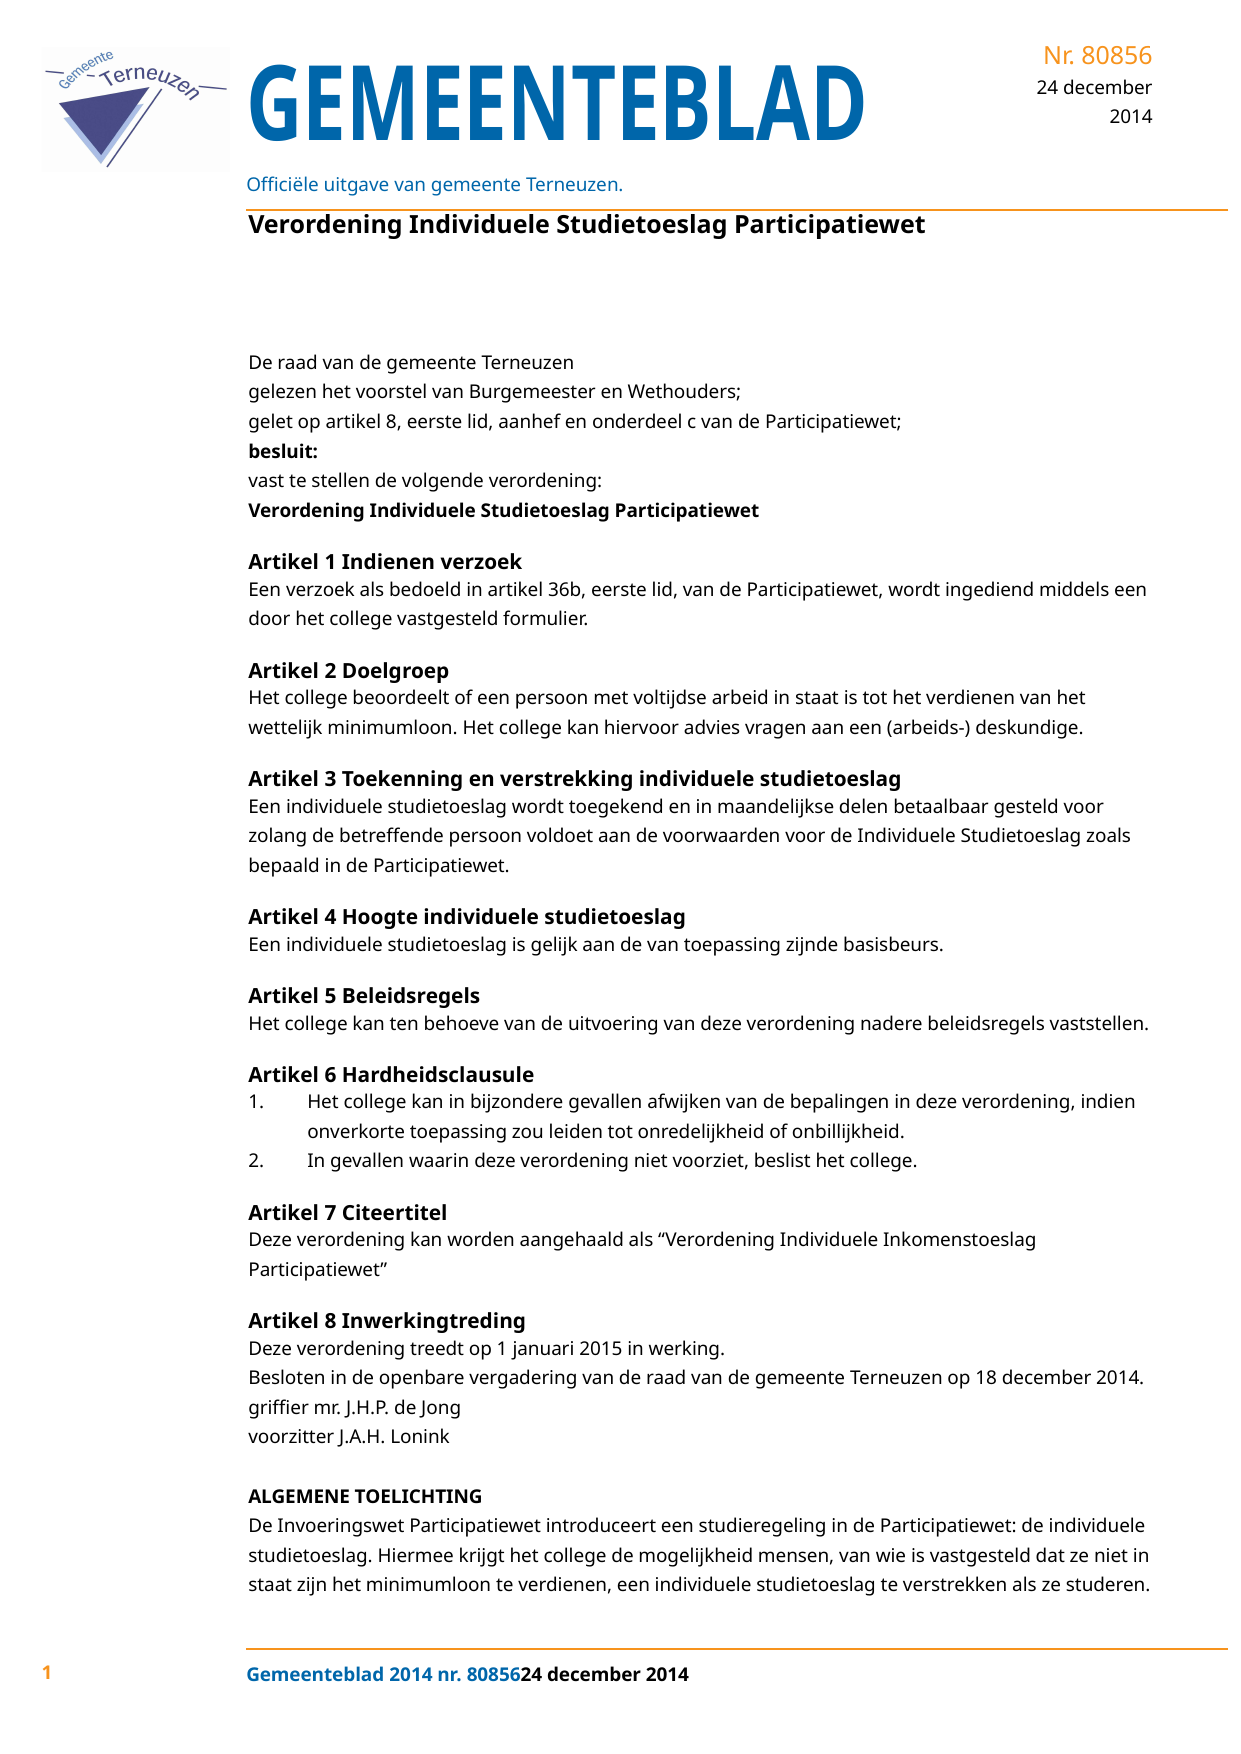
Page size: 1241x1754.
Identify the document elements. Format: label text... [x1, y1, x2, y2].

text Het college kan ten behoeve van de uitvoering van deze verordening nadere beleidsregels vaststellen. [248, 1010, 1152, 1035]
text Verordening Individuele Studietoeslag Participatiewet [248, 211, 1152, 241]
text Een verzoek als bedoeld in artikel 36b, eerste lid, van de Participatiewet, wordt ingediend middels een door het college vastgesteld formulier. [248, 576, 1152, 631]
text Artikel 5 Beleidsregels [248, 981, 1152, 1010]
text griffier mr. J.H.P. de Jong [248, 1394, 1152, 1420]
text Het college beoordeelt of een persoon met voltijdse arbeid in staat is tot het verdienen van het wettelijk minimumloon. Het college kan hiervoor advies vragen aan een (arbeids-) deskundige. [248, 684, 1152, 740]
text Artikel 7 Citeertitel [248, 1198, 1152, 1227]
text vast te stellen de volgende verordening: [248, 467, 1152, 493]
text Artikel 1 Indienen verzoek [248, 547, 1152, 576]
text Deze verordening treedt op 1 januari 2015 in werking. [248, 1335, 1152, 1361]
text Artikel 4 Hoogte individuele studietoeslag [248, 902, 1152, 931]
text Besloten in de openbare vergadering van de raad van de gemeente Terneuzen op 18 december 2014. [248, 1364, 1152, 1390]
picture [41, 47, 231, 172]
text De raad van de gemeente Terneuzen [248, 349, 1152, 375]
text Artikel 2 Doelgroep [248, 656, 1152, 684]
text Artikel 3 Toekenning en verstrekking individuele studietoeslag [248, 764, 1152, 793]
text ALGEMENE TOELICHTING [248, 1483, 1152, 1509]
list In gevallen waarin deze verordening niet voorziet, beslist het college. [248, 1148, 1152, 1173]
text gelezen het voorstel van Burgemeester en Wethouders; [248, 379, 1152, 404]
text Een individuele studietoeslag wordt toegekend en in maandelijkse delen betaalbaar gesteld voor zolang de betreffende persoon voldoet aan de voorwaarden voor de Individuele Studietoeslag zoals bepaald in de Participatiewet. [248, 793, 1152, 878]
text Artikel 6 Hardheidsclausule [248, 1060, 1152, 1088]
text besluit: [248, 438, 1152, 464]
text gelet op artikel 8, eerste lid, aanhef en onderdeel c van de Participatiewet; [248, 408, 1152, 434]
text De Invoeringswet Participatiewet introduceert een studieregeling in de Participatiewet: de individuele studietoeslag. Hiermee krijgt het college de mogelijkheid mensen, van wie is vastgesteld dat ze niet in staat zijn het minimumloon te verdienen, een individuele studietoeslag te verstrekken als ze studeren. [248, 1512, 1152, 1597]
text Artikel 8 Inwerkingtreding [248, 1307, 1152, 1335]
text Een individuele studietoeslag is gelijk aan de van toepassing zijnde basisbeurs. [248, 931, 1152, 957]
text Verordening Individuele Studietoeslag Participatiewet [248, 497, 1152, 523]
text voorzitter J.A.H. Lonink [248, 1424, 1152, 1449]
list Het college kan in bijzondere gevallen afwijken van de bepalingen in deze verordening, indien onverkorte toepassing zou leiden tot onredelijkheid of onbillijkheid. [248, 1088, 1152, 1144]
text Deze verordening kan worden aangehaald als “Verordening Individuele Inkomenstoeslag Participatiewet” [248, 1227, 1152, 1282]
